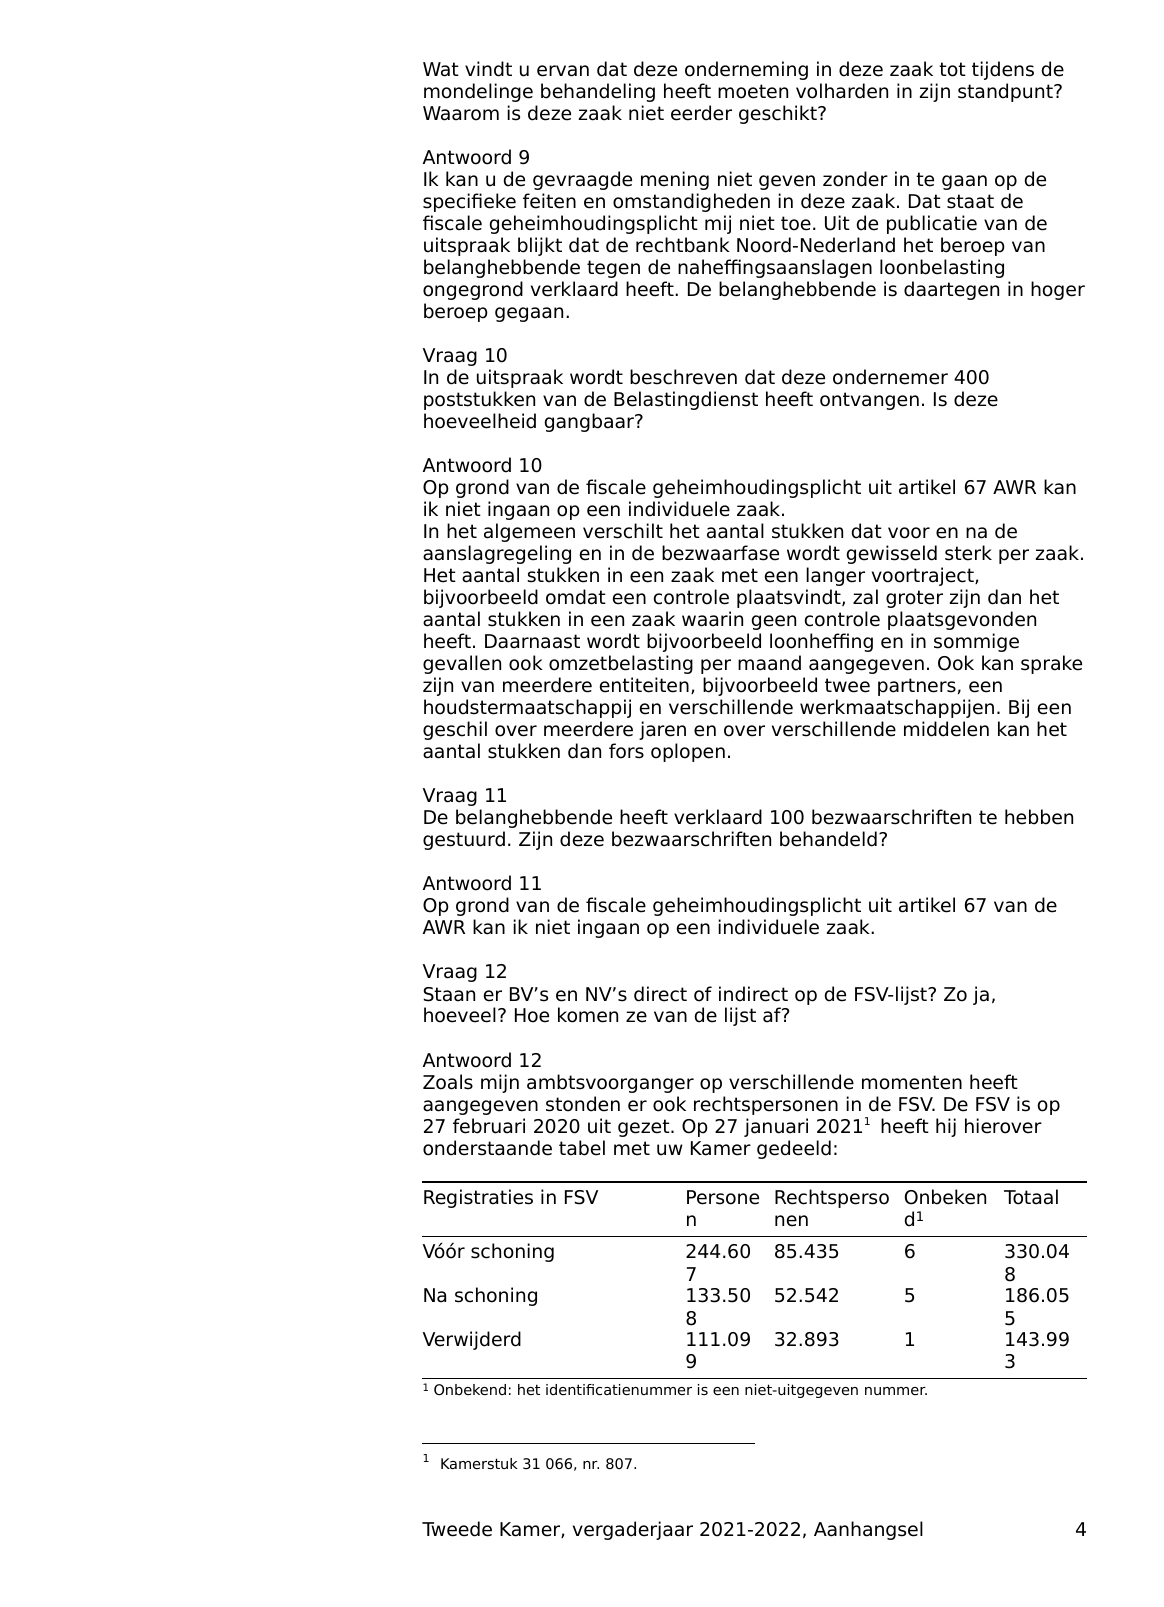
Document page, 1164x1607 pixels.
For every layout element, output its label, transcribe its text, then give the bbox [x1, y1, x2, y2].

table_cell 186.055 [998, 1285, 1087, 1329]
text Staan er BV’s en NV’s direct of indirect op de FSV-lijst? Zo ja, hoeveel? Hoe komen ze van de lijst af? [422, 983, 1087, 1027]
text Kamerstuk 31 066, nr. 807. [422, 1452, 1087, 1474]
text Ik kan u de gevraagde mening niet geven zonder in te gaan op de specifieke feiten en omstandigheden in deze zaak. Dat staat de fiscale geheimhoudingsplicht mij niet toe. Uit de publicatie van de uitspraak blijkt dat de rechtbank Noord-Nederland het beroep van belanghebbende tegen de naheffingsaanslagen loonbelasting ongegrond verklaard heeft. De belanghebbende is daartegen in hoger beroep gegaan. [422, 169, 1087, 323]
text In de uitspraak wordt beschreven dat deze ondernemer 400 poststukken van de Belastingdienst heeft ontvangen. Is deze hoeveelheid gangbaar? [422, 367, 1087, 433]
table_cell 85.435 [768, 1237, 898, 1285]
text Zoals mijn ambtsvoorganger op verschillende momenten heeft aangegeven stonden er ook rechtspersonen in de FSV. De FSV is op 27 februari 2020 uit gezet. Op 27 januari 2021 heeft hij hierover onderstaande tabel met uw Kamer gedeeld: [422, 1072, 1087, 1159]
text Vraag 11 [422, 785, 1087, 807]
table_cell 6 [898, 1237, 998, 1285]
table_header Totaal [998, 1183, 1087, 1236]
table_cell Vóór schoning [422, 1237, 679, 1285]
text Vraag 12 [422, 961, 1087, 983]
text De belanghebbende heeft verklaard 100 bezwaarschriften te hebben gestuurd. Zijn deze bezwaarschriften behandeld? [422, 807, 1087, 851]
table_cell 244.607 [679, 1237, 768, 1285]
table_cell 1 [898, 1329, 998, 1378]
table_cell 133.508 [679, 1285, 768, 1329]
text Antwoord 9 [422, 147, 1087, 169]
table_header Registraties in FSV [422, 1183, 679, 1236]
table_cell 1 Onbekend: het identificatienummer is een niet-uitgegeven nummer. [422, 1379, 1087, 1399]
table_cell 52.542 [768, 1285, 898, 1329]
text Antwoord 11 [422, 873, 1087, 895]
table_header Onbekend1 [898, 1183, 998, 1236]
text Antwoord 12 [422, 1049, 1087, 1072]
table_cell 143.993 [998, 1329, 1087, 1378]
table_cell Verwijderd [422, 1329, 679, 1378]
table_header Rechtspersonen [768, 1183, 898, 1236]
text Op grond van de fiscale geheimhoudingsplicht uit artikel 67 van de AWR kan ik niet ingaan op een individuele zaak. [422, 895, 1087, 939]
table_cell 111.099 [679, 1329, 768, 1378]
table_header Personen [679, 1183, 768, 1236]
text In het algemeen verschilt het aantal stukken dat voor en na de aanslagregeling en in de bezwaarfase wordt gewisseld sterk per zaak. Het aantal stukken in een zaak met een langer voortraject, bijvoorbeeld omdat een controle plaatsvindt, zal groter zijn dan het aantal stukken in een zaak waarin geen controle plaatsgevonden heeft. Daarnaast wordt bijvoorbeeld loonheffing en in sommige gevallen ook omzetbelasting per maand aangegeven. Ook kan sprake zijn van meerdere entiteiten, bijvoorbeeld twee partners, een houdstermaatschappij en verschillende werkmaatschappijen. Bij een geschil over meerdere jaren en over verschillende middelen kan het aantal stukken dan fors oplopen. [422, 521, 1087, 763]
text Op grond van de fiscale geheimhoudingsplicht uit artikel 67 AWR kan ik niet ingaan op een individuele zaak. [422, 477, 1087, 521]
text Wat vindt u ervan dat deze onderneming in deze zaak tot tijdens de mondelinge behandeling heeft moeten volharden in zijn standpunt? Waarom is deze zaak niet eerder geschikt? [422, 59, 1087, 125]
text Vraag 10 [422, 345, 1087, 367]
table_cell 32.893 [768, 1329, 898, 1378]
table_cell 330.048 [998, 1237, 1087, 1285]
table_cell Na schoning [422, 1285, 679, 1329]
text Antwoord 10 [422, 455, 1087, 477]
table_cell 5 [898, 1285, 998, 1329]
